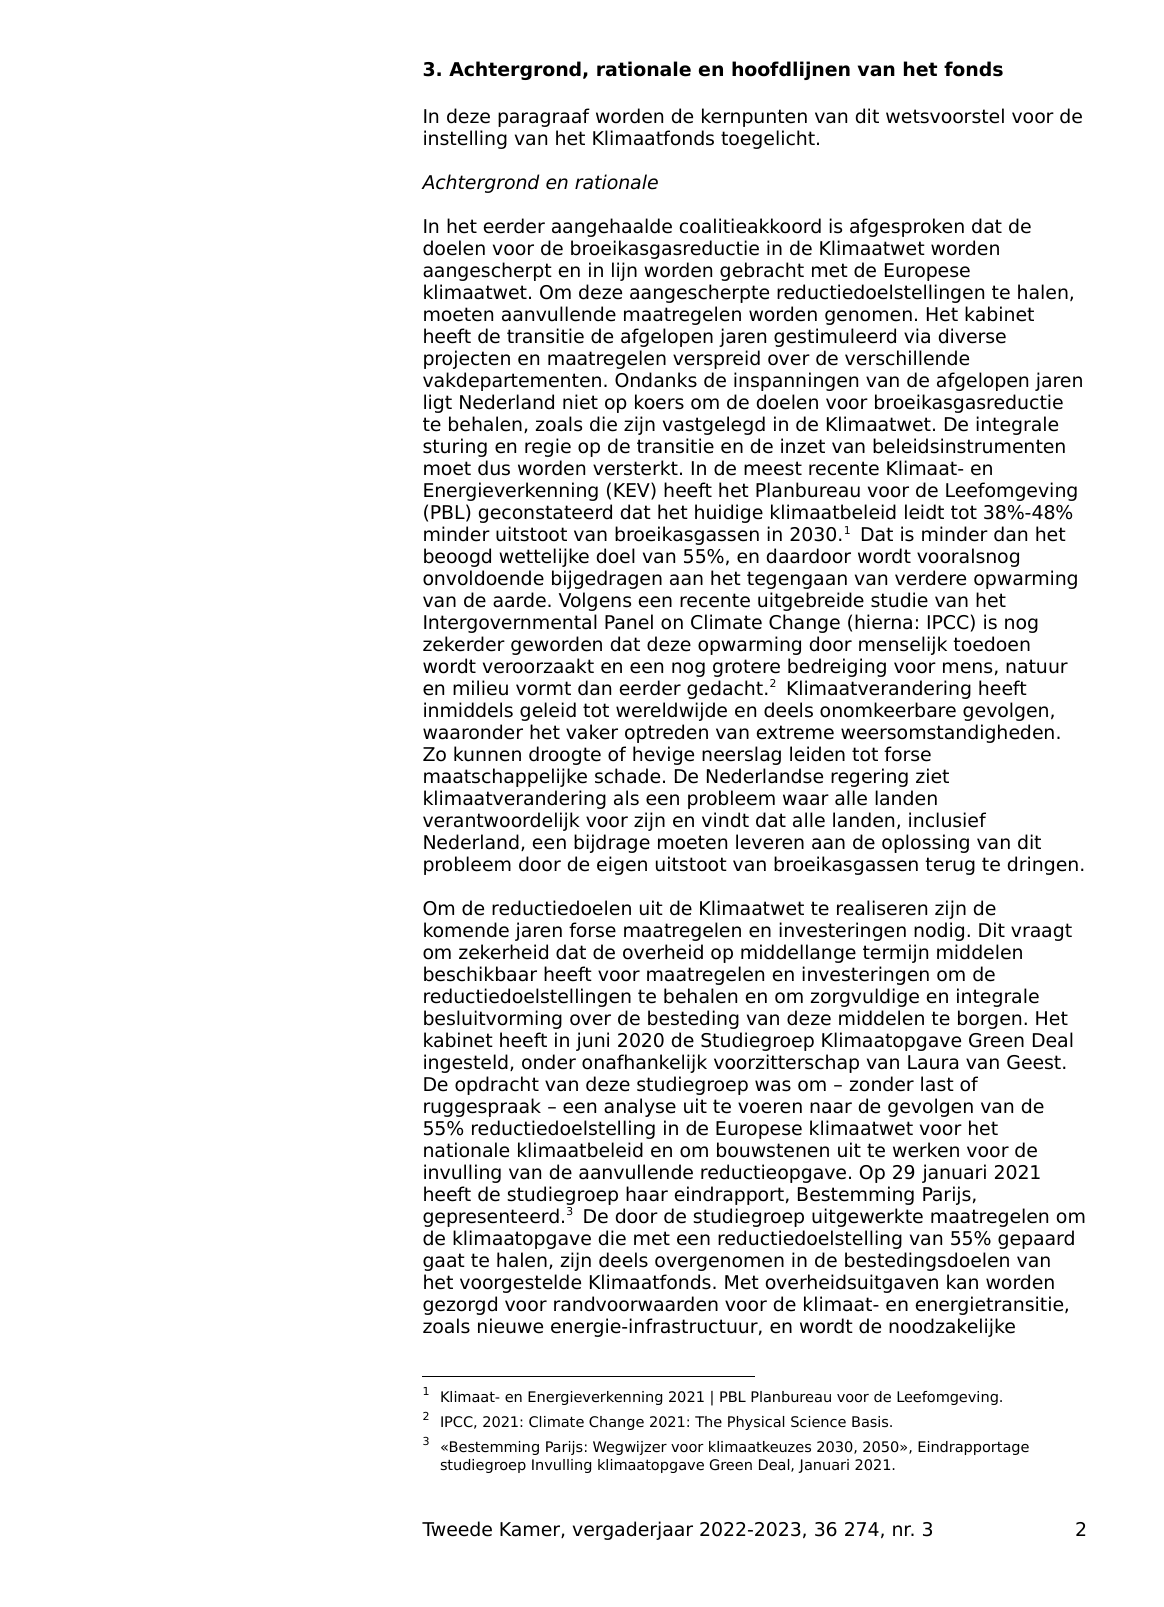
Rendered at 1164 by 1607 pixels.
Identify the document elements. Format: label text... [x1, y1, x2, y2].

subtitle Achtergrond en rationale [422, 172, 1087, 194]
text Klimaat- en Energieverkenning 2021 | PBL Planbureau voor de Leefomgeving. [422, 1385, 1087, 1407]
text IPCC, 2021: Climate Change 2021: The Physical Science Basis. [422, 1410, 1087, 1432]
text «Bestemming Parijs: Wegwijzer voor klimaatkeuzes 2030, 2050», Eindrapportage studiegroep Invulling klimaatopgave Green Deal, Januari 2021. [422, 1435, 1087, 1474]
text In deze paragraaf worden de kernpunten van dit wetsvoorstel voor de instelling van het Klimaatfonds toegelicht. [422, 106, 1087, 150]
subtitle 3. Achtergrond, rationale en hoofdlijnen van het fonds [422, 59, 1087, 81]
text Om de reductiedoelen uit de Klimaatwet te realiseren zijn de komende jaren forse maatregelen en investeringen nodig. Dit vraagt om zekerheid dat de overheid op middellange termijn middelen beschikbaar heeft voor maatregelen en investeringen om de reductiedoelstellingen te behalen en om zorgvuldige en integrale besluitvorming over de besteding van deze middelen te borgen. Het kabinet heeft in juni 2020 de Studiegroep Klimaatopgave Green Deal ingesteld, onder onafhankelijk voorzitterschap van Laura van Geest. De opdracht van deze studiegroep was om – zonder last of ruggespraak – een analyse uit te voeren naar de gevolgen van de 55% reductiedoelstelling in de Europese klimaatwet voor het nationale klimaatbeleid en om bouwstenen uit te werken voor de invulling van de aanvullende reductieopgave. Op 29 januari 2021 heeft de studiegroep haar eindrapport, Bestemming Parijs, gepresenteerd. De door de studiegroep uitgewerkte maatregelen om de klimaatopgave die met een reductiedoelstelling van 55% gepaard gaat te halen, zijn deels overgenomen in de bestedingsdoelen van het voorgestelde Klimaatfonds. Met overheidsuitgaven kan worden gezorgd voor randvoorwaarden voor de klimaat- en energietransitie, zoals nieuwe energie-infrastructuur, en wordt de noodzakelijke [422, 898, 1087, 1337]
text In het eerder aangehaalde coalitieakkoord is afgesproken dat de doelen voor de broeikasgasreductie in de Klimaatwet worden aangescherpt en in lijn worden gebracht met de Europese klimaatwet. Om deze aangescherpte reductiedoelstellingen te halen, moeten aanvullende maatregelen worden genomen. Het kabinet heeft de transitie de afgelopen jaren gestimuleerd via diverse projecten en maatregelen verspreid over de verschillende vakdepartementen. Ondanks de inspanningen van de afgelopen jaren ligt Nederland niet op koers om de doelen voor broeikasgasreductie te behalen, zoals die zijn vastgelegd in de Klimaatwet. De integrale sturing en regie op de transitie en de inzet van beleidsinstrumenten moet dus worden versterkt. In de meest recente Klimaat- en Energieverkenning (KEV) heeft het Planbureau voor de Leefomgeving (PBL) geconstateerd dat het huidige klimaatbeleid leidt tot 38%-48% minder uitstoot van broeikasgassen in 2030. Dat is minder dan het beoogd wettelijke doel van 55%, en daardoor wordt vooralsnog onvoldoende bijgedragen aan het tegengaan van verdere opwarming van de aarde. Volgens een recente uitgebreide studie van het Intergovernmental Panel on Climate Change (hierna: IPCC) is nog zekerder geworden dat deze opwarming door menselijk toedoen wordt veroorzaakt en een nog grotere bedreiging voor mens, natuur en milieu vormt dan eerder gedacht. Klimaatverandering heeft inmiddels geleid tot wereldwijde en deels onomkeerbare gevolgen, waaronder het vaker optreden van extreme weersomstandigheden. Zo kunnen droogte of hevige neerslag leiden tot forse maatschappelijke schade. De Nederlandse regering ziet klimaatverandering als een probleem waar alle landen verantwoordelijk voor zijn en vindt dat alle landen, inclusief Nederland, een bijdrage moeten leveren aan de oplossing van dit probleem door de eigen uitstoot van broeikasgassen terug te dringen. [422, 216, 1087, 876]
